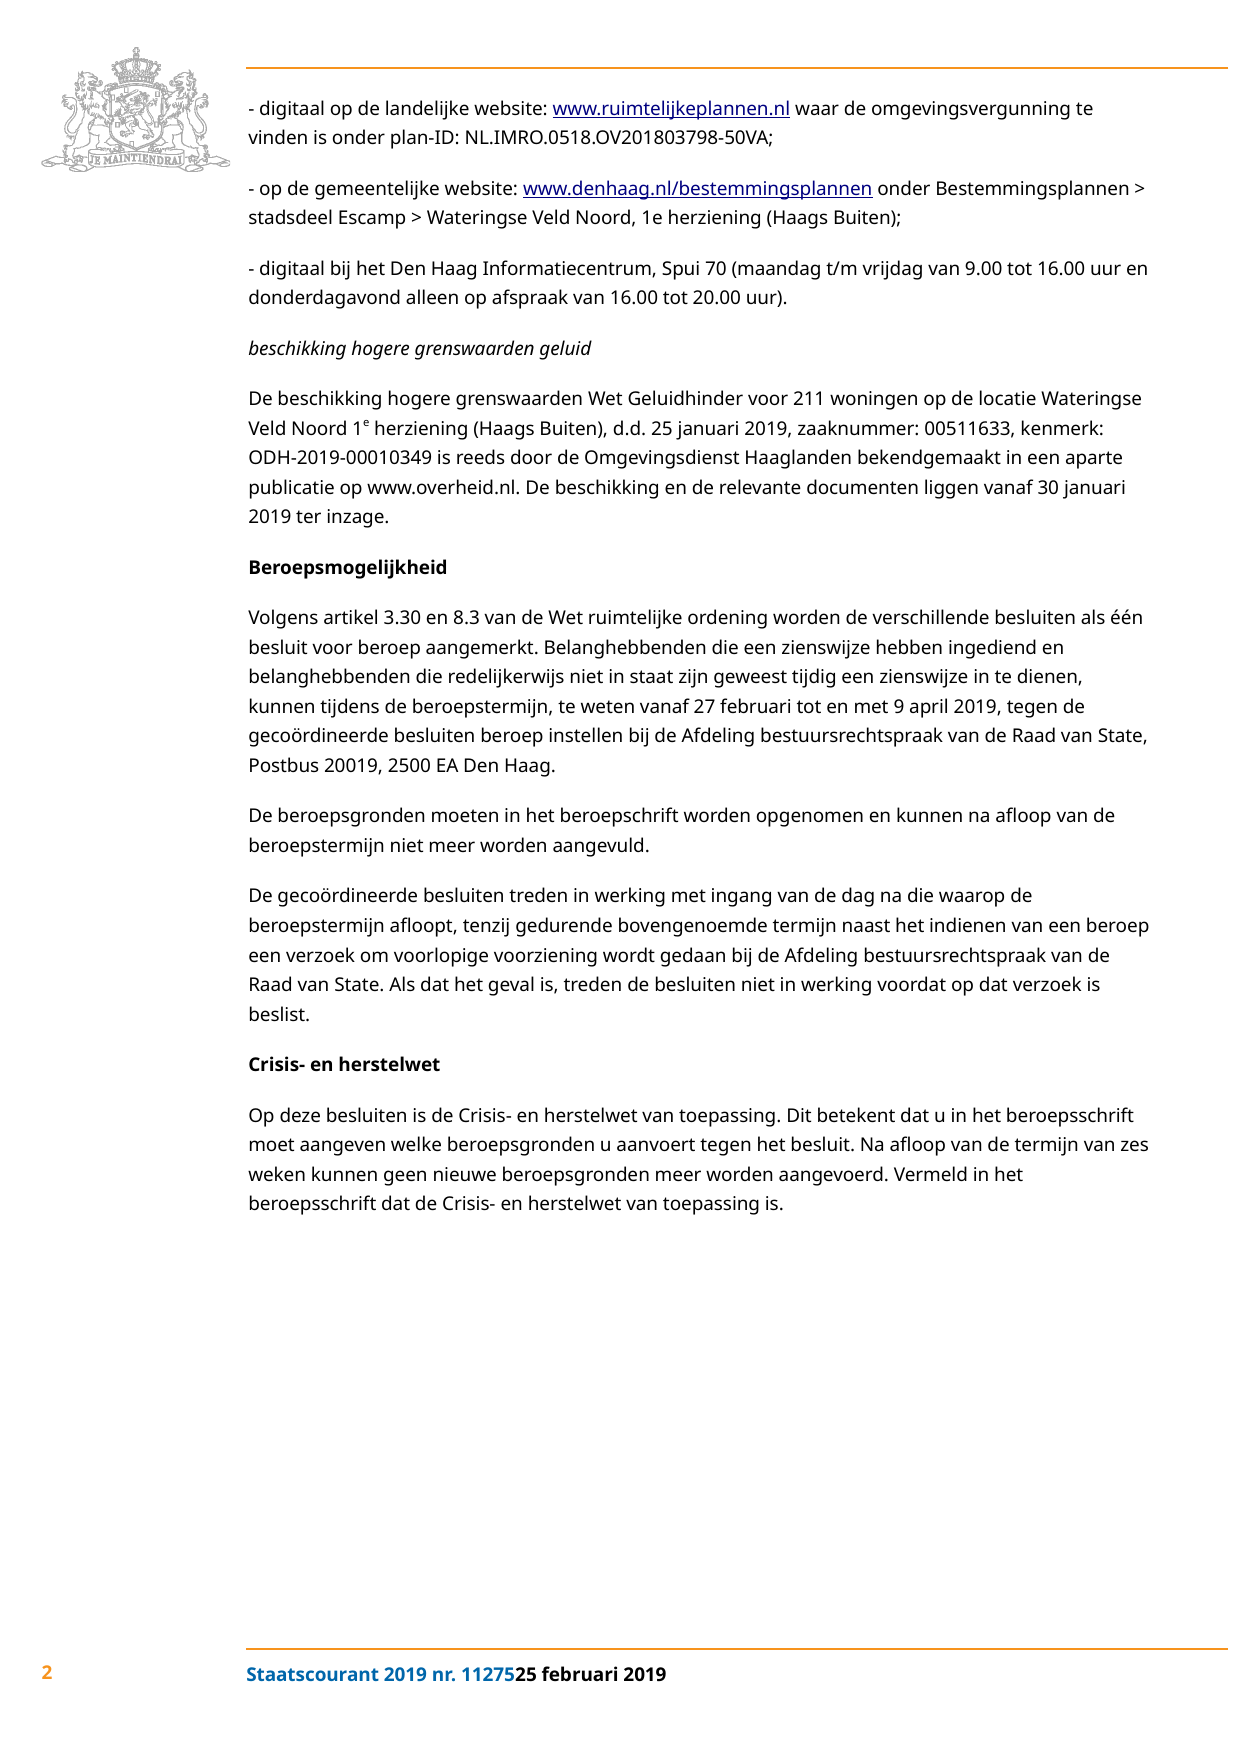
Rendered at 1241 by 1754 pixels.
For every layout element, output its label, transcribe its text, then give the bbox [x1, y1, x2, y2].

text - op de gemeentelijke website: www.denhaag.nl/bestemmingsplannen onder Bestemmingsplannen > stadsdeel Escamp > Wateringse Veld Noord, 1e herziening (Haags Buiten); [248, 175, 1152, 230]
text Beroepsmogelijkheid [248, 554, 1152, 580]
text De beroepsgronden moeten in het beroepschrift worden opgenomen en kunnen na afloop van de beroepstermijn niet meer worden aangevuld. [248, 803, 1152, 858]
text De gecoördineerde besluiten treden in werking met ingang van de dag na die waarop de beroepstermijn afloopt, tenzij gedurende bovengenoemde termijn naast het indienen van een beroep een verzoek om voorlopige voorziening wordt gedaan bij de Afdeling bestuursrechtspraak van de Raad van State. Als dat het geval is, treden de besluiten niet in werking voordat op dat verzoek is beslist. [248, 883, 1152, 1027]
text Op deze besluiten is de Crisis- en herstelwet van toepassing. Dit betekent dat u in het beroepsschrift moet aangeven welke beroepsgronden u aanvoert tegen het besluit. Na afloop van de termijn van zes weken kunnen geen nieuwe beroepsgronden meer worden aangevoerd. Vermeld in het beroepsschrift dat de Crisis- en herstelwet van toepassing is. [248, 1102, 1152, 1216]
text - digitaal bij het Den Haag Informatiecentrum, Spui 70 (maandag t/m vrijdag van 9.00 tot 16.00 uur en donderdagavond alleen op afspraak van 16.00 tot 20.00 uur). [248, 255, 1152, 310]
text - digitaal op de landelijke website: www.ruimtelijkeplannen.nl waar de omgevingsvergunning te vinden is onder plan-ID: NL.IMRO.0518.OV201803798-50VA; [248, 95, 1152, 150]
text beschikking hogere grenswaarden geluid [248, 335, 1152, 361]
text Crisis- en herstelwet [248, 1051, 1152, 1077]
text Volgens artikel 3.30 en 8.3 van de Wet ruimtelijke ordening worden de verschillende besluiten als één besluit voor beroep aangemerkt. Belanghebbenden die een zienswijze hebben ingediend en belanghebbenden die redelijkerwijs niet in staat zijn geweest tijdig een zienswijze in te dienen, kunnen tijdens de beroepstermijn, te weten vanaf 27 februari tot en met 9 april 2019, tegen de gecoördineerde besluiten beroep instellen bij de Afdeling bestuursrechtspraak van de Raad van State, Postbus 20019, 2500 EA Den Haag. [248, 604, 1152, 778]
picture [41, 47, 231, 172]
text De beschikking hogere grenswaarden Wet Geluidhinder voor 211 woningen op de locatie Wateringse Veld Noord 1e herziening (Haags Buiten), d.d. 25 januari 2019, zaaknummer: 00511633, kenmerk: ODH-2019-00010349 is reeds door de Omgevingsdienst Haaglanden bekendgemaakt in een aparte publicatie op www.overheid.nl. De beschikking en de relevante documenten liggen vanaf 30 januari 2019 ter inzage. [248, 385, 1152, 529]
